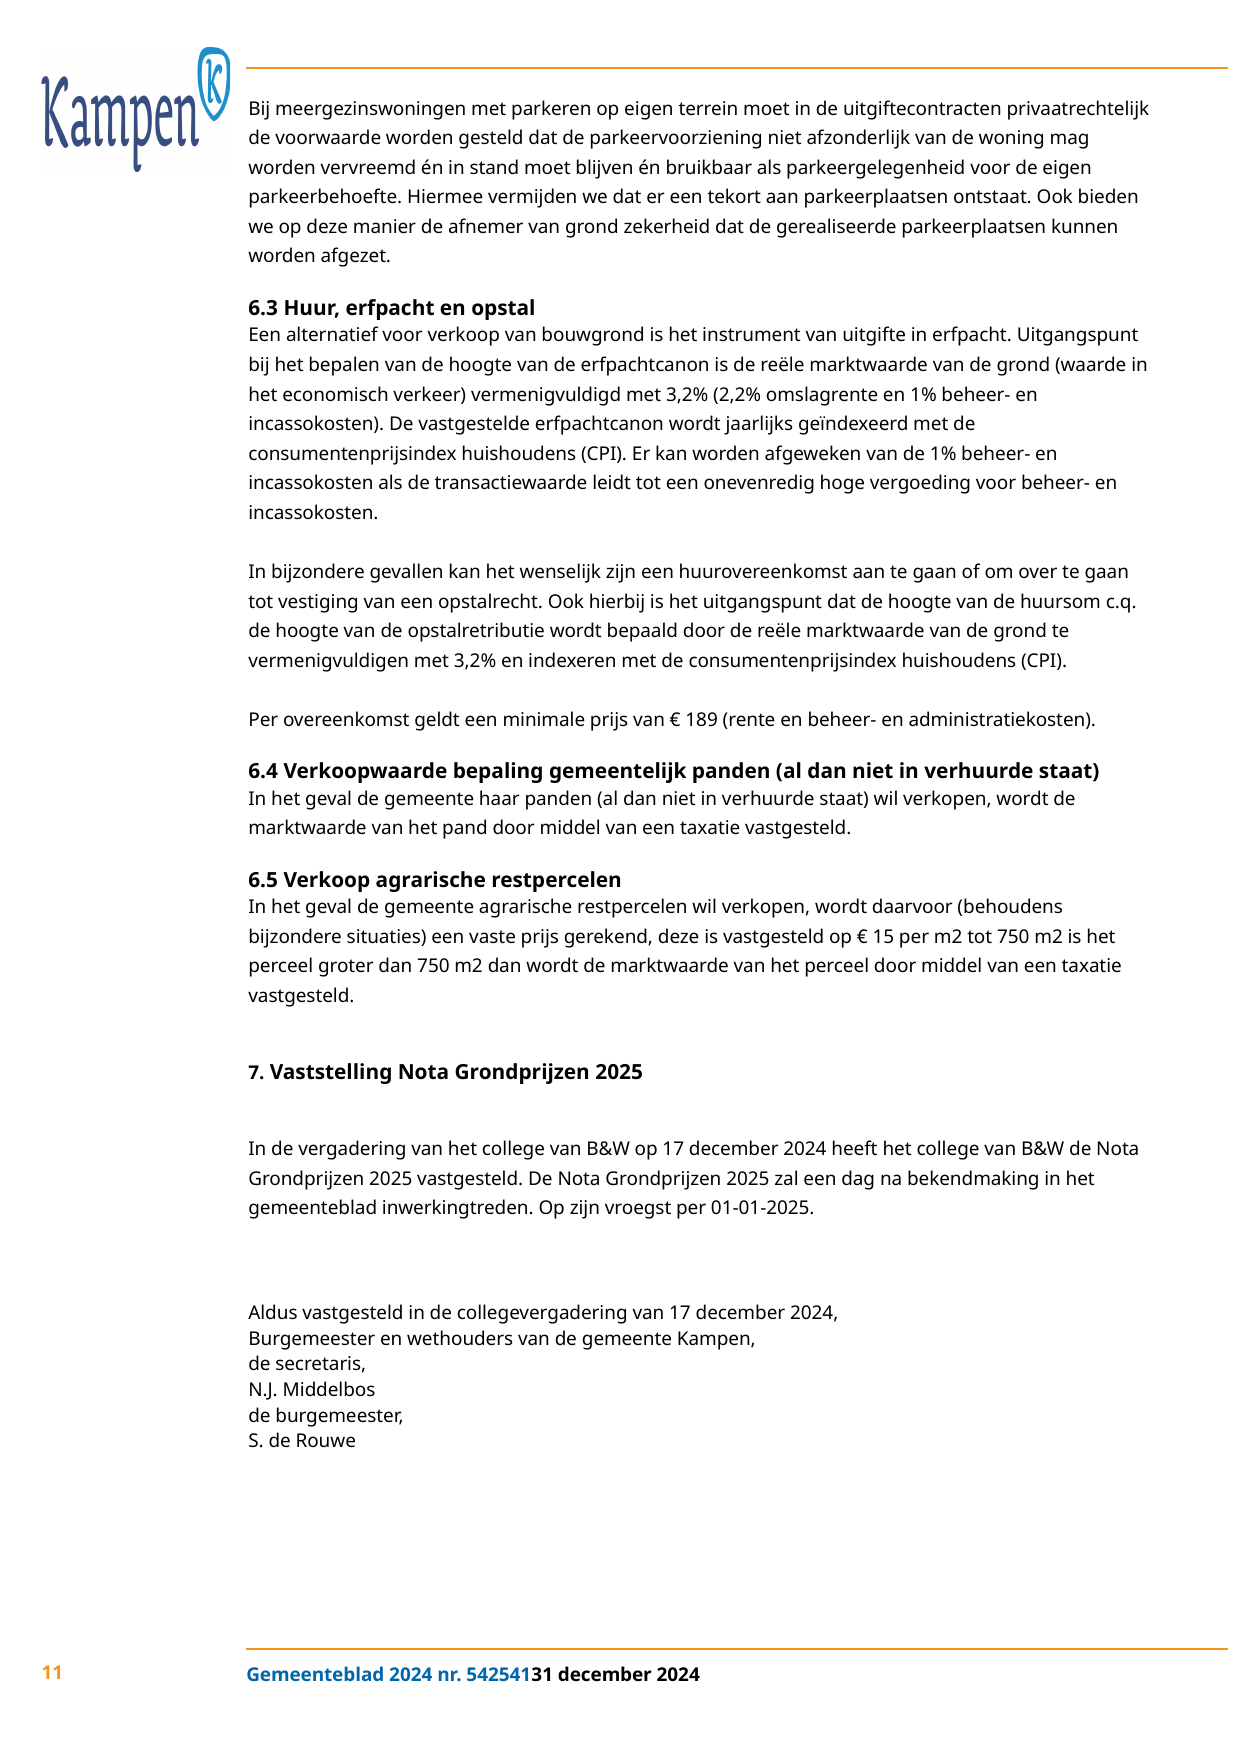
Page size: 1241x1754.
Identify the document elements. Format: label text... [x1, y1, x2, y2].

text 7. Vaststelling Nota Grondprijzen 2025 [248, 1057, 1152, 1086]
text de secretaris, [248, 1351, 1152, 1376]
text In bijzondere gevallen kan het wenselijk zijn een huurovereenkomst aan te gaan of om over te gaan tot vestiging van een opstalrecht. Ook hierbij is het uitgangspunt dat de hoogte van de huursom c.q. de hoogte van de opstalretributie wordt bepaald door de reële marktwaarde van de grond te vermenigvuldigen met 3,2% en indexeren met de consumentenprijsindex huishoudens (CPI). [248, 558, 1152, 673]
text de burgemeester, [248, 1402, 1152, 1428]
text Bij meergezinswoningen met parkeren op eigen terrein moet in de uitgiftecontracten privaatrechtelijk de voorwaarde worden gesteld dat de parkeervoorziening niet afzonderlijk van de woning mag worden vervreemd én in stand moet blijven én bruikbaar als parkeergelegenheid voor de eigen parkeerbehoefte. Hiermee vermijden we dat er een tekort aan parkeerplaatsen ontstaat. Ook bieden we op deze manier de afnemer van grond zekerheid dat de gerealiseerde parkeerplaatsen kunnen worden afgezet. [248, 95, 1152, 268]
text Burgemeester en wethouders van de gemeente Kampen, [248, 1325, 1152, 1351]
text 6.3 Huur, erfpacht en opstal [248, 293, 1152, 322]
text Per overeenkomst geldt een minimale prijs van € 189 (rente en beheer- en administratiekosten). [248, 706, 1152, 732]
text 6.5 Verkoop agrarische restpercelen [248, 865, 1152, 893]
text Een alternatief voor verkoop van bouwgrond is het instrument van uitgifte in erfpacht. Uitgangspunt bij het bepalen van de hoogte van de erfpachtcanon is de reële marktwaarde van de grond (waarde in het economisch verkeer) vermenigvuldigd met 3,2% (2,2% omslagrente en 1% beheer- en incassokosten). De vastgestelde erfpachtcanon wordt jaarlijks geïndexeerd met de consumentenprijsindex huishoudens (CPI). Er kan worden afgeweken van de 1% beheer- en incassokosten als de transactiewaarde leidt tot een onevenredig hoge vergoeding voor beheer- en incassokosten. [248, 322, 1152, 525]
text N.J. Middelbos [248, 1376, 1152, 1402]
text S. de Rouwe [248, 1428, 1152, 1453]
text 6.4 Verkoopwaarde bepaling gemeentelijk panden (al dan niet in verhuurde staat) [248, 757, 1152, 785]
text In het geval de gemeente agrarische restpercelen wil verkopen, wordt daarvoor (behoudens bijzondere situaties) een vaste prijs gerekend, deze is vastgesteld op € 15 per m2 tot 750 m2 is het perceel groter dan 750 m2 dan wordt de marktwaarde van het perceel door middel van een taxatie vastgesteld. [248, 893, 1152, 1008]
text Aldus vastgesteld in de collegevergadering van 17 december 2024, [248, 1299, 1152, 1325]
text In de vergadering van het college van B&W op 17 december 2024 heeft het college van B&W de Nota Grondprijzen 2025 vastgesteld. De Nota Grondprijzen 2025 zal een dag na bekendmaking in het gemeenteblad inwerkingtreden. Op zijn vroegst per 01-01-2025. [248, 1135, 1152, 1220]
text In het geval de gemeente haar panden (al dan niet in verhuurde staat) wil verkopen, wordt de marktwaarde van het pand door middel van een taxatie vastgesteld. [248, 785, 1152, 840]
picture [41, 47, 231, 172]
